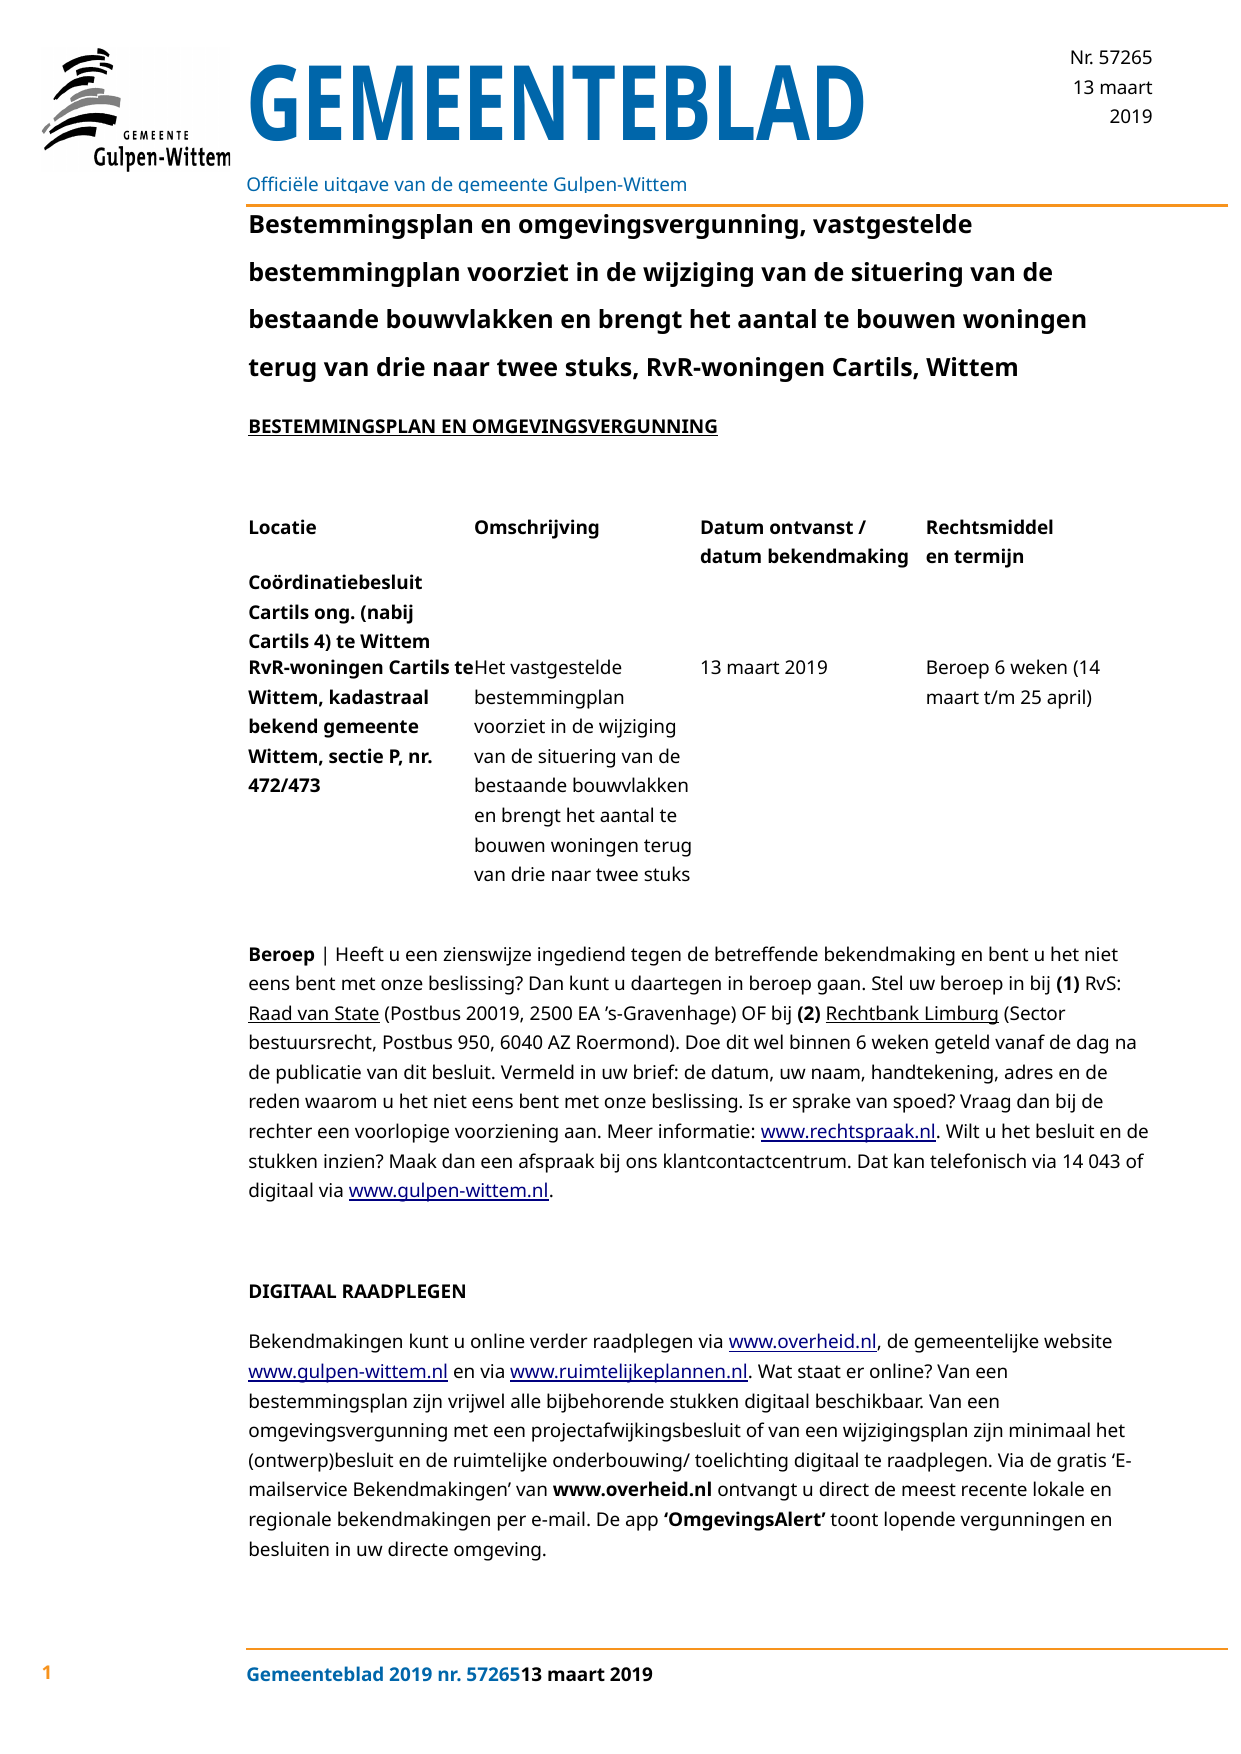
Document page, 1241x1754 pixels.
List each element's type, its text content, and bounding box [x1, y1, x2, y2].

text Beroep | Heeft u een zienswijze ingediend tegen de betreffende bekendmaking en bent u het niet eens bent met onze beslissing? Dan kunt u daartegen in beroep gaan. Stel uw beroep in bij (1) RvS: Raad van State (Postbus 20019, 2500 EA ’s-Gravenhage) OF bij (2) Rechtbank Limburg (Sector bestuursrecht, Postbus 950, 6040 AZ Roermond). Doe dit wel binnen 6 weken geteld vanaf de dag na de publicatie van dit besluit. Vermeld in uw brief: de datum, uw naam, handtekening, adres en de reden waarom u het niet eens bent met onze beslissing. Is er sprake van spoed? Vraag dan bij de rechter een voorlopige voorziening aan. Meer informatie: www.rechtspraak.nl. Wilt u het besluit en de stukken inzien? Maak dan een afspraak bij ons klantcontactcentrum. Dat kan telefonisch via 14 043 of digitaal via www.gulpen-wittem.nl. [248, 941, 1152, 1203]
picture [41, 47, 231, 172]
text DIGITAAL RAADPLEGEN [248, 1278, 1152, 1304]
table_cell Coördinatiebesluit Cartils ong. (nabij Cartils 4) te Wittem [248, 569, 474, 654]
table_cell RvR-woningen Cartils te Wittem, kadastraal bekend gemeente Wittem, sectie P, nr. 472/473 [248, 654, 474, 887]
table_cell [474, 569, 700, 654]
table_cell Het vastgestelde bestemmingplan voorziet in de wijziging van de situering van de bestaande bouwvlakken en brengt het aantal te bouwen woningen terug van drie naar twee stuks [474, 654, 700, 887]
table_cell [700, 569, 926, 654]
table_header Datum ontvanst / datum bekendmaking [700, 514, 926, 569]
table_header Omschrijving [474, 514, 700, 569]
table_header Locatie [248, 514, 474, 569]
table_cell Beroep 6 weken (14 maart t/m 25 april) [926, 654, 1152, 887]
text BESTEMMINGSPLAN EN OMGEVINGSVERGUNNING [248, 413, 1152, 439]
table_cell 13 maart 2019 [700, 654, 926, 887]
table_header Rechtsmiddel en termijn [926, 514, 1152, 569]
text Bestemmingsplan en omgevingsvergunning, vastgestelde bestemmingplan voorziet in de wijziging van de situering van de bestaande bouwvlakken en brengt het aantal te bouwen woningen terug van drie naar twee stuks, RvR-woningen Cartils, Wittem [248, 207, 1152, 384]
table_cell [926, 569, 1152, 654]
text Bekendmakingen kunt u online verder raadplegen via www.overheid.nl, de gemeentelijke website www.gulpen-wittem.nl en via www.ruimtelijkeplannen.nl. Wat staat er online? Van een bestemmingsplan zijn vrijwel alle bijbehorende stukken digitaal beschikbaar. Van een omgevingsvergunning met een projectafwijkingsbesluit of van een wijzigingsplan zijn minimaal het (ontwerp)besluit en de ruimtelijke onderbouwing/ toelichting digitaal te raadplegen. Via de gratis ‘E-mailservice Bekendmakingen’ van www.overheid.nl ontvangt u direct de meest recente lokale en regionale bekendmakingen per e-mail. De app ‘OmgevingsAlert’ toont lopende vergunningen en besluiten in uw directe omgeving. [248, 1329, 1152, 1561]
